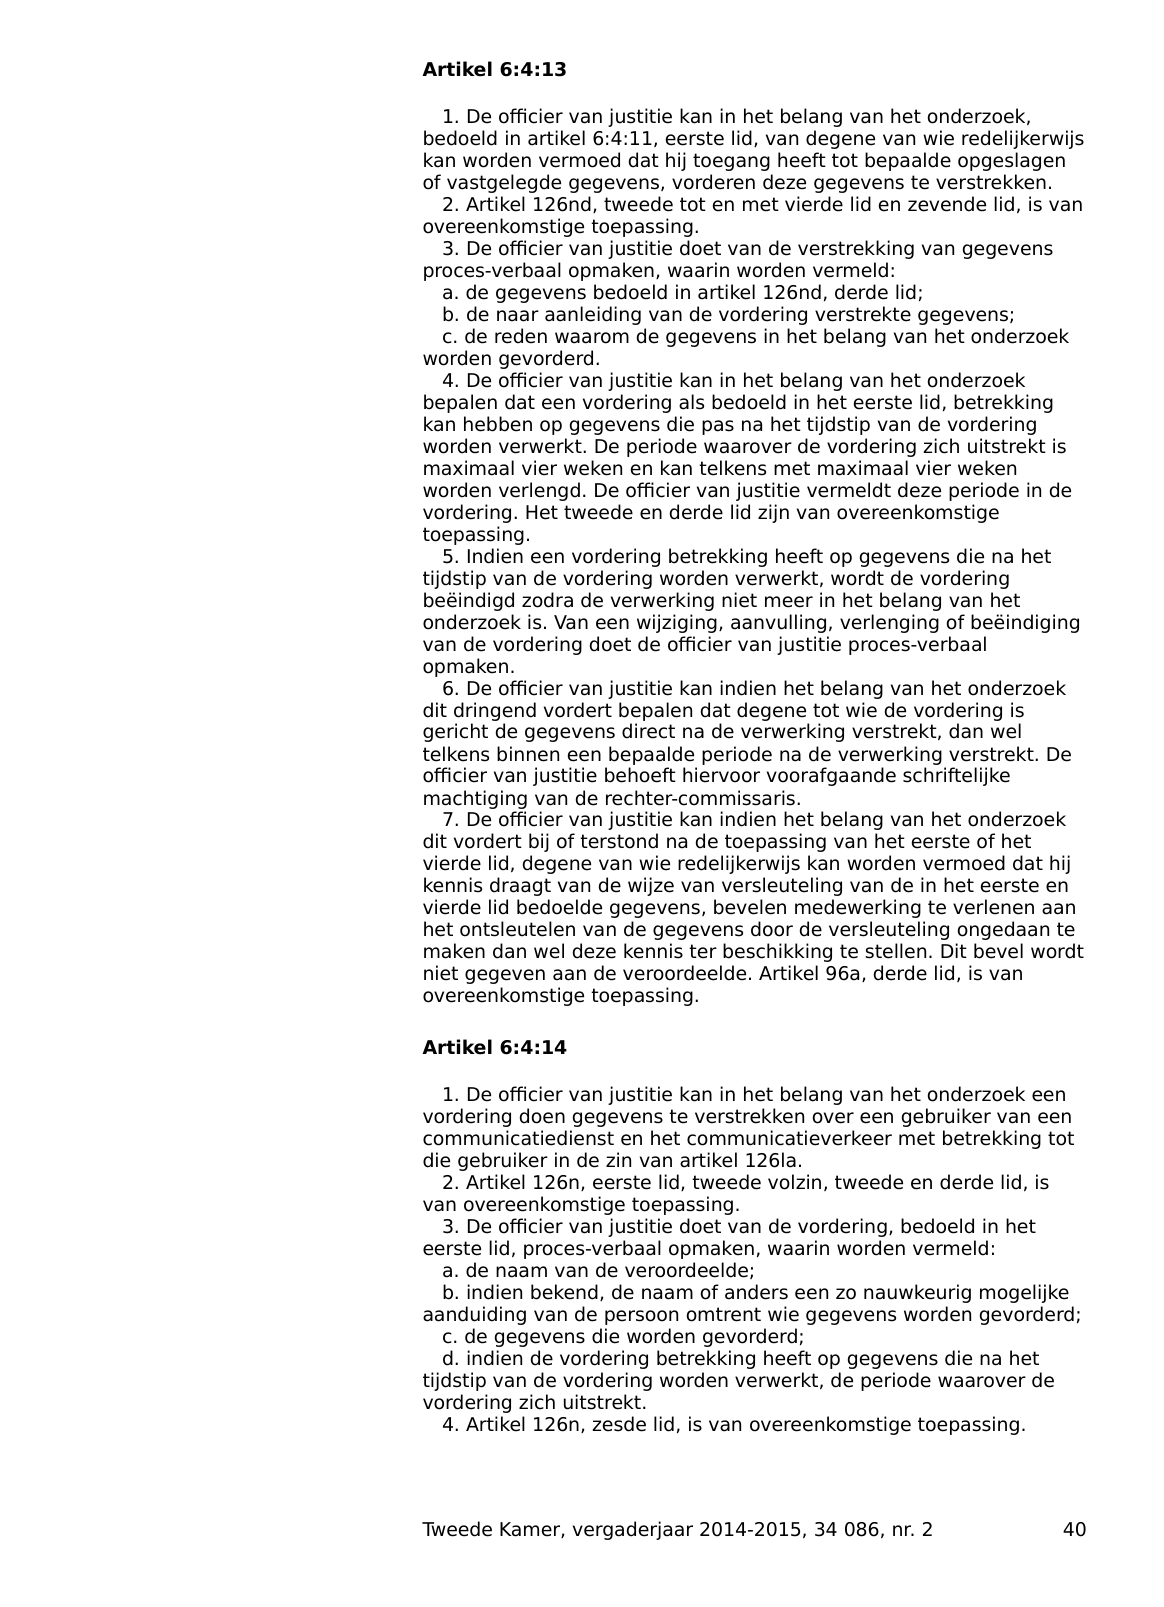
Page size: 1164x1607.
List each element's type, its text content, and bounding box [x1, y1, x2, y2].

text a. de naam van de veroordeelde; [422, 1260, 1087, 1282]
subtitle Artikel 6:4:13 [422, 59, 1087, 81]
text 4. Artikel 126n, zesde lid, is van overeenkomstige toepassing. [422, 1414, 1087, 1436]
text 5. Indien een vordering betrekking heeft op gegevens die na het tijdstip van de vordering worden verwerkt, wordt de vordering beëindigd zodra de verwerking niet meer in het belang van het onderzoek is. Van een wijziging, aanvulling, verlenging of beëindiging van de vordering doet de officier van justitie proces-verbaal opmaken. [422, 546, 1087, 677]
text 2. Artikel 126nd, tweede tot en met vierde lid en zevende lid, is van overeenkomstige toepassing. [422, 194, 1087, 238]
text 3. De officier van justitie doet van de vordering, bedoeld in het eerste lid, proces-verbaal opmaken, waarin worden vermeld: [422, 1216, 1087, 1260]
text 1. De officier van justitie kan in het belang van het onderzoek, bedoeld in artikel 6:4:11, eerste lid, van degene van wie redelijkerwijs kan worden vermoed dat hij toegang heeft tot bepaalde opgeslagen of vastgelegde gegevens, vorderen deze gegevens te verstrekken. [422, 106, 1087, 194]
text 2. Artikel 126n, eerste lid, tweede volzin, tweede en derde lid, is van overeenkomstige toepassing. [422, 1172, 1087, 1216]
text c. de reden waarom de gegevens in het belang van het onderzoek worden gevorderd. [422, 326, 1087, 370]
text b. de naar aanleiding van de vordering verstrekte gegevens; [422, 304, 1087, 326]
subtitle Artikel 6:4:14 [422, 1037, 1087, 1059]
text 7. De officier van justitie kan indien het belang van het onderzoek dit vordert bij of terstond na de toepassing van het eerste of het vierde lid, degene van wie redelijkerwijs kan worden vermoed dat hij kennis draagt van de wijze van versleuteling van de in het eerste en vierde lid bedoelde gegevens, bevelen medewerking te verlenen aan het ontsleutelen van de gegevens door de versleuteling ongedaan te maken dan wel deze kennis ter beschikking te stellen. Dit bevel wordt niet gegeven aan de veroordeelde. Artikel 96a, derde lid, is van overeenkomstige toepassing. [422, 809, 1087, 1007]
text 4. De officier van justitie kan in het belang van het onderzoek bepalen dat een vordering als bedoeld in het eerste lid, betrekking kan hebben op gegevens die pas na het tijdstip van de vordering worden verwerkt. De periode waarover de vordering zich uitstrekt is maximaal vier weken en kan telkens met maximaal vier weken worden verlengd. De officier van justitie vermeldt deze periode in de vordering. Het tweede en derde lid zijn van overeenkomstige toepassing. [422, 370, 1087, 546]
text a. de gegevens bedoeld in artikel 126nd, derde lid; [422, 282, 1087, 304]
text d. indien de vordering betrekking heeft op gegevens die na het tijdstip van de vordering worden verwerkt, de periode waarover de vordering zich uitstrekt. [422, 1348, 1087, 1414]
text 6. De officier van justitie kan indien het belang van het onderzoek dit dringend vordert bepalen dat degene tot wie de vordering is gericht de gegevens direct na de verwerking verstrekt, dan wel telkens binnen een bepaalde periode na de verwerking verstrekt. De officier van justitie behoeft hiervoor voorafgaande schriftelijke machtiging van de rechter-commissaris. [422, 677, 1087, 809]
text 3. De officier van justitie doet van de verstrekking van gegevens proces-verbaal opmaken, waarin worden vermeld: [422, 238, 1087, 282]
text 1. De officier van justitie kan in het belang van het onderzoek een vordering doen gegevens te verstrekken over een gebruiker van een communicatiedienst en het communicatieverkeer met betrekking tot die gebruiker in de zin van artikel 126la. [422, 1084, 1087, 1172]
text b. indien bekend, de naam of anders een zo nauwkeurig mogelijke aanduiding van de persoon omtrent wie gegevens worden gevorderd; [422, 1282, 1087, 1326]
text c. de gegevens die worden gevorderd; [422, 1326, 1087, 1348]
